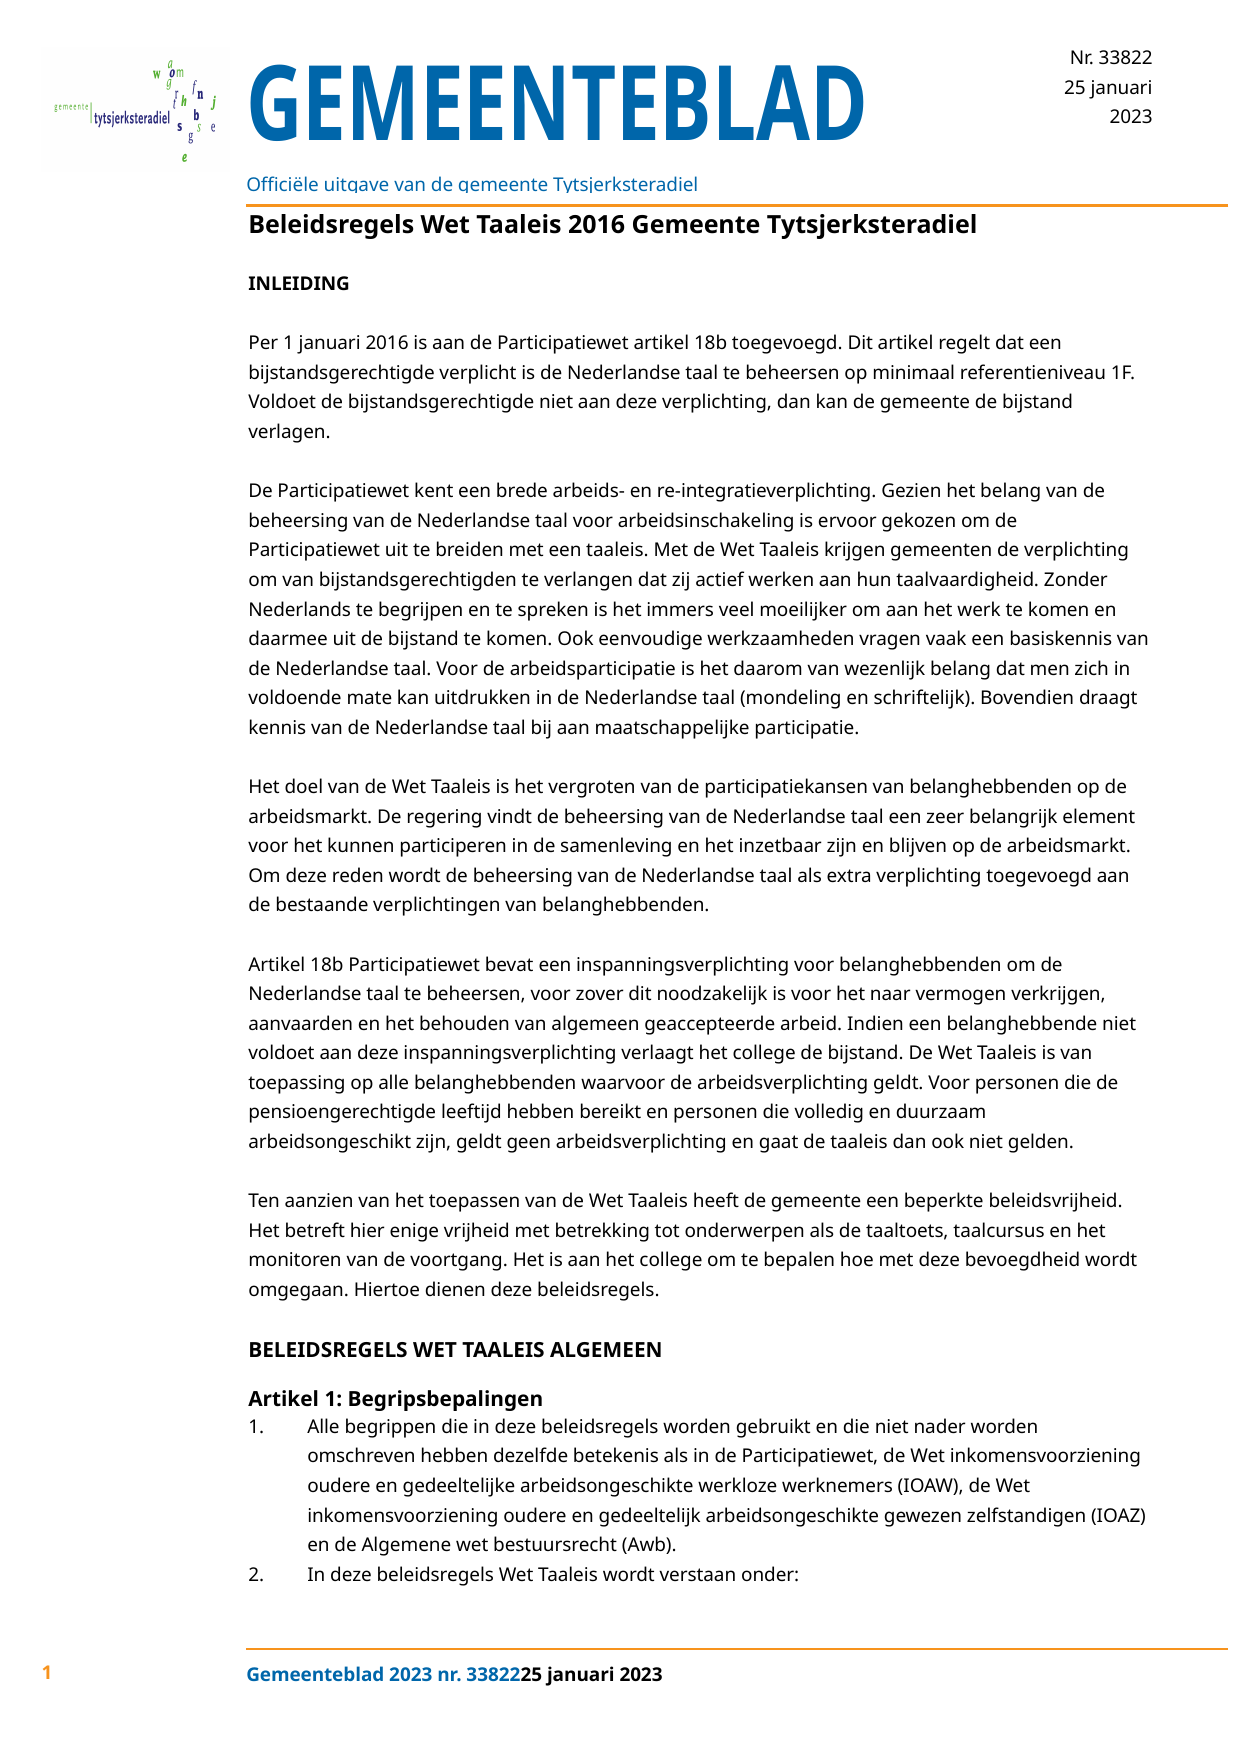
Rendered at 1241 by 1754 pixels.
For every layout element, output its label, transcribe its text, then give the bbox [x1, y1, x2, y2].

picture [41, 47, 231, 172]
text Het doel van de Wet Taaleis is het vergroten van de participatiekansen van belanghebbenden op de arbeidsmarkt. De regering vindt de beheersing van de Nederlandse taal een zeer belangrijk element voor het kunnen participeren in de samenleving en het inzetbaar zijn en blijven op de arbeidsmarkt. Om deze reden wordt de beheersing van de Nederlandse taal als extra verplichting toegevoegd aan de bestaande verplichtingen van belanghebbenden. [248, 773, 1152, 917]
text Artikel 1: Begripsbepalingen [248, 1384, 1152, 1413]
text INLEIDING [248, 270, 1152, 296]
text Per 1 januari 2016 is aan de Participatiewet artikel 18b toegevoegd. Dit artikel regelt dat een bijstandsgerechtigde verplicht is de Nederlandse taal te beheersen op minimaal referentieniveau 1F. Voldoet de bijstandsgerechtigde niet aan deze verplichting, dan kan de gemeente de bijstand verlagen. [248, 329, 1152, 444]
list Alle begrippen die in deze beleidsregels worden gebruikt en die niet nader worden omschreven hebben dezelfde betekenis als in de Participatiewet, de Wet inkomensvoorziening oudere en gedeeltelijke arbeidsongeschikte werkloze werknemers (IOAW), de Wet inkomensvoorziening oudere en gedeeltelijk arbeidsongeschikte gewezen zelfstandigen (IOAZ) en de Algemene wet bestuursrecht (Awb). [248, 1413, 1152, 1557]
text Ten aanzien van het toepassen van de Wet Taaleis heeft de gemeente een beperkte beleidsvrijheid. Het betreft hier enige vrijheid met betrekking tot onderwerpen als de taaltoets, taalcursus en het monitoren van de voortgang. Het is aan het college om te bepalen hoe met deze bevoegdheid wordt omgegaan. Hiertoe dienen deze beleidsregels. [248, 1187, 1152, 1302]
list In deze beleidsregels Wet Taaleis wordt verstaan onder: [248, 1561, 1152, 1587]
text Beleidsregels Wet Taaleis 2016 Gemeente Tytsjerksteradiel [248, 207, 1152, 241]
text Artikel 18b Participatiewet bevat een inspanningsverplichting voor belanghebbenden om de Nederlandse taal te beheersen, voor zover dit noodzakelijk is voor het naar vermogen verkrijgen, aanvaarden en het behouden van algemeen geaccepteerde arbeid. Indien een belanghebbende niet voldoet aan deze inspanningsverplichting verlaagt het college de bijstand. De Wet Taaleis is van toepassing op alle belanghebbenden waarvoor de arbeidsverplichting geldt. Voor personen die de pensioengerechtigde leeftijd hebben bereikt en personen die volledig en duurzaam arbeidsongeschikt zijn, geldt geen arbeidsverplichting en gaat de taaleis dan ook niet gelden. [248, 951, 1152, 1154]
text BELEIDSREGELS WET TAALEIS ALGEMEEN [248, 1335, 1152, 1364]
text De Participatiewet kent een brede arbeids- en re-integratieverplichting. Gezien het belang van de beheersing van de Nederlandse taal voor arbeidsinschakeling is ervoor gekozen om de Participatiewet uit te breiden met een taaleis. Met de Wet Taaleis krijgen gemeenten de verplichting om van bijstandsgerechtigden te verlangen dat zij actief werken aan hun taalvaardigheid. Zonder Nederlands te begrijpen en te spreken is het immers veel moeilijker om aan het werk te komen en daarmee uit de bijstand te komen. Ook eenvoudige werkzaamheden vragen vaak een basiskennis van de Nederlandse taal. Voor de arbeidsparticipatie is het daarom van wezenlijk belang dat men zich in voldoende mate kan uitdrukken in de Nederlandse taal (mondeling en schriftelijk). Bovendien draagt kennis van de Nederlandse taal bij aan maatschappelijke participatie. [248, 477, 1152, 740]
